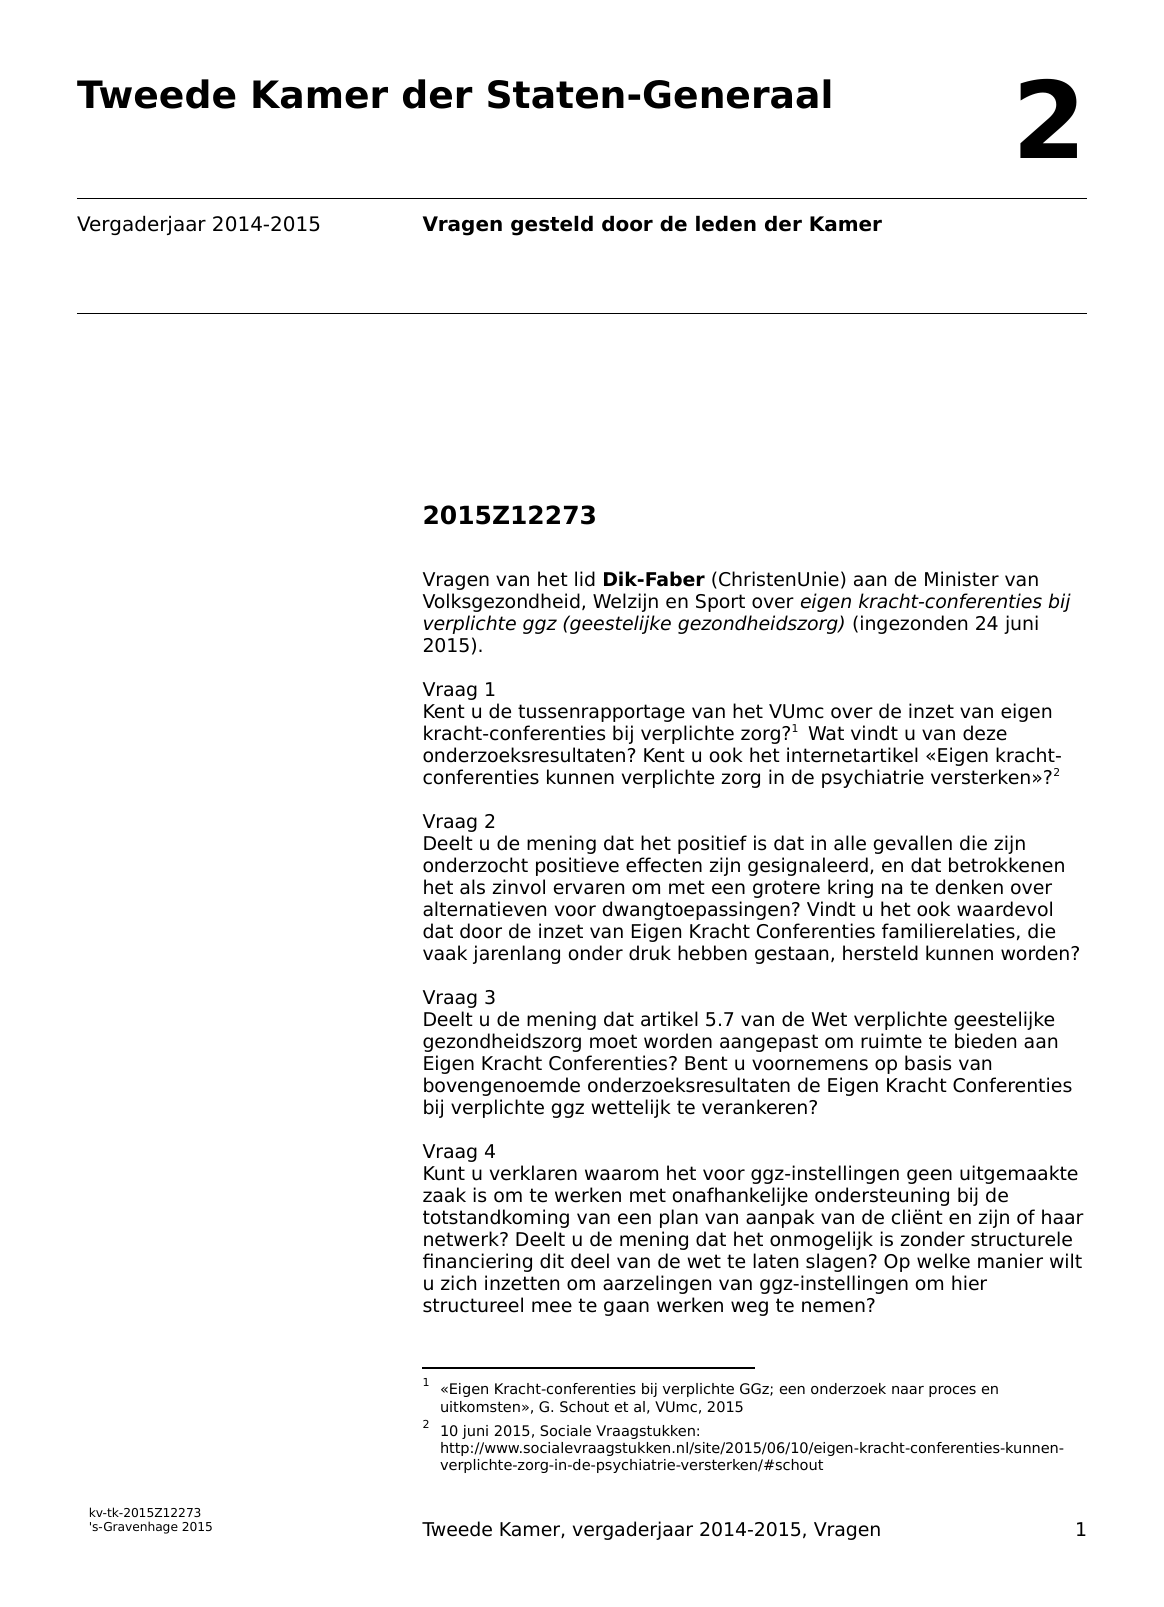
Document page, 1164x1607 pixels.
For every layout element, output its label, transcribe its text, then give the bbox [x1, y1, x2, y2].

text Kent u de tussenrapportage van het VUmc over de inzet van eigen kracht-conferenties bij verplichte zorg? Wat vindt u van deze onderzoeksresultaten? Kent u ook het internetartikel «Eigen kracht-conferenties kunnen verplichte zorg in de psychiatrie versterken»? [422, 701, 1087, 789]
text Vraag 4 [422, 1141, 1087, 1163]
text Vragen van het lid Dik-Faber (ChristenUnie) aan de Minister van Volksgezondheid, Welzijn en Sport over eigen kracht-conferenties bij verplichte ggz (geestelijke gezondheidszorg) (ingezonden 24 juni 2015). [422, 569, 1087, 657]
table_cell Vragen gesteld door de leden der Kamer [422, 199, 1087, 313]
text Vraag 3 [422, 987, 1087, 1009]
text «Eigen Kracht-conferenties bij verplichte GGz; een onderzoek naar proces en uitkomsten», G. Schout et al, VUmc, 2015 [422, 1377, 1087, 1416]
table_cell Vergaderjaar 2014-2015 [77, 199, 422, 313]
text Vraag 1 [422, 679, 1087, 701]
text Vraag 2 [422, 811, 1087, 833]
text Kunt u verklaren waarom het voor ggz-instellingen geen uitgemaakte zaak is om te werken met onafhankelijke ondersteuning bij de totstandkoming van een plan van aanpak van de cliënt en zijn of haar netwerk? Deelt u de mening dat het onmogelijk is zonder structurele financiering dit deel van de wet te laten slagen? Op welke manier wilt u zich inzetten om aarzelingen van ggz-instellingen om hier structureel mee te gaan werken weg te nemen? [422, 1163, 1087, 1317]
text 's-Gravenhage 2015 [88, 1520, 323, 1534]
text 10 juni 2015, Sociale Vraagstukken: http://www.socialevraagstukken.nl/site/2015/06/10/eigen-kracht-conferenties-kunnen-verplichte-zorg-in-de-psychiatrie-versterken/#schout [422, 1418, 1087, 1474]
text kv-tk-2015Z12273 [88, 1506, 323, 1520]
text Deelt u de mening dat het positief is dat in alle gevallen die zijn onderzocht positieve effecten zijn gesignaleerd, en dat betrokkenen het als zinvol ervaren om met een grotere kring na te denken over alternatieven voor dwangtoepassingen? Vindt u het ook waardevol dat door de inzet van Eigen Kracht Conferenties familierelaties, die vaak jarenlang onder druk hebben gestaan, hersteld kunnen worden? [422, 833, 1087, 965]
text 2015Z12273 [422, 501, 1087, 531]
table_header Tweede Kamer der Staten-Generaal [77, 59, 886, 198]
text Deelt u de mening dat artikel 5.7 van de Wet verplichte geestelijke gezondheidszorg moet worden aangepast om ruimte te bieden aan Eigen Kracht Conferenties? Bent u voornemens op basis van bovengenoemde onderzoeksresultaten de Eigen Kracht Conferenties bij verplichte ggz wettelijk te verankeren? [422, 1009, 1087, 1119]
table_header 2 [886, 59, 1087, 198]
